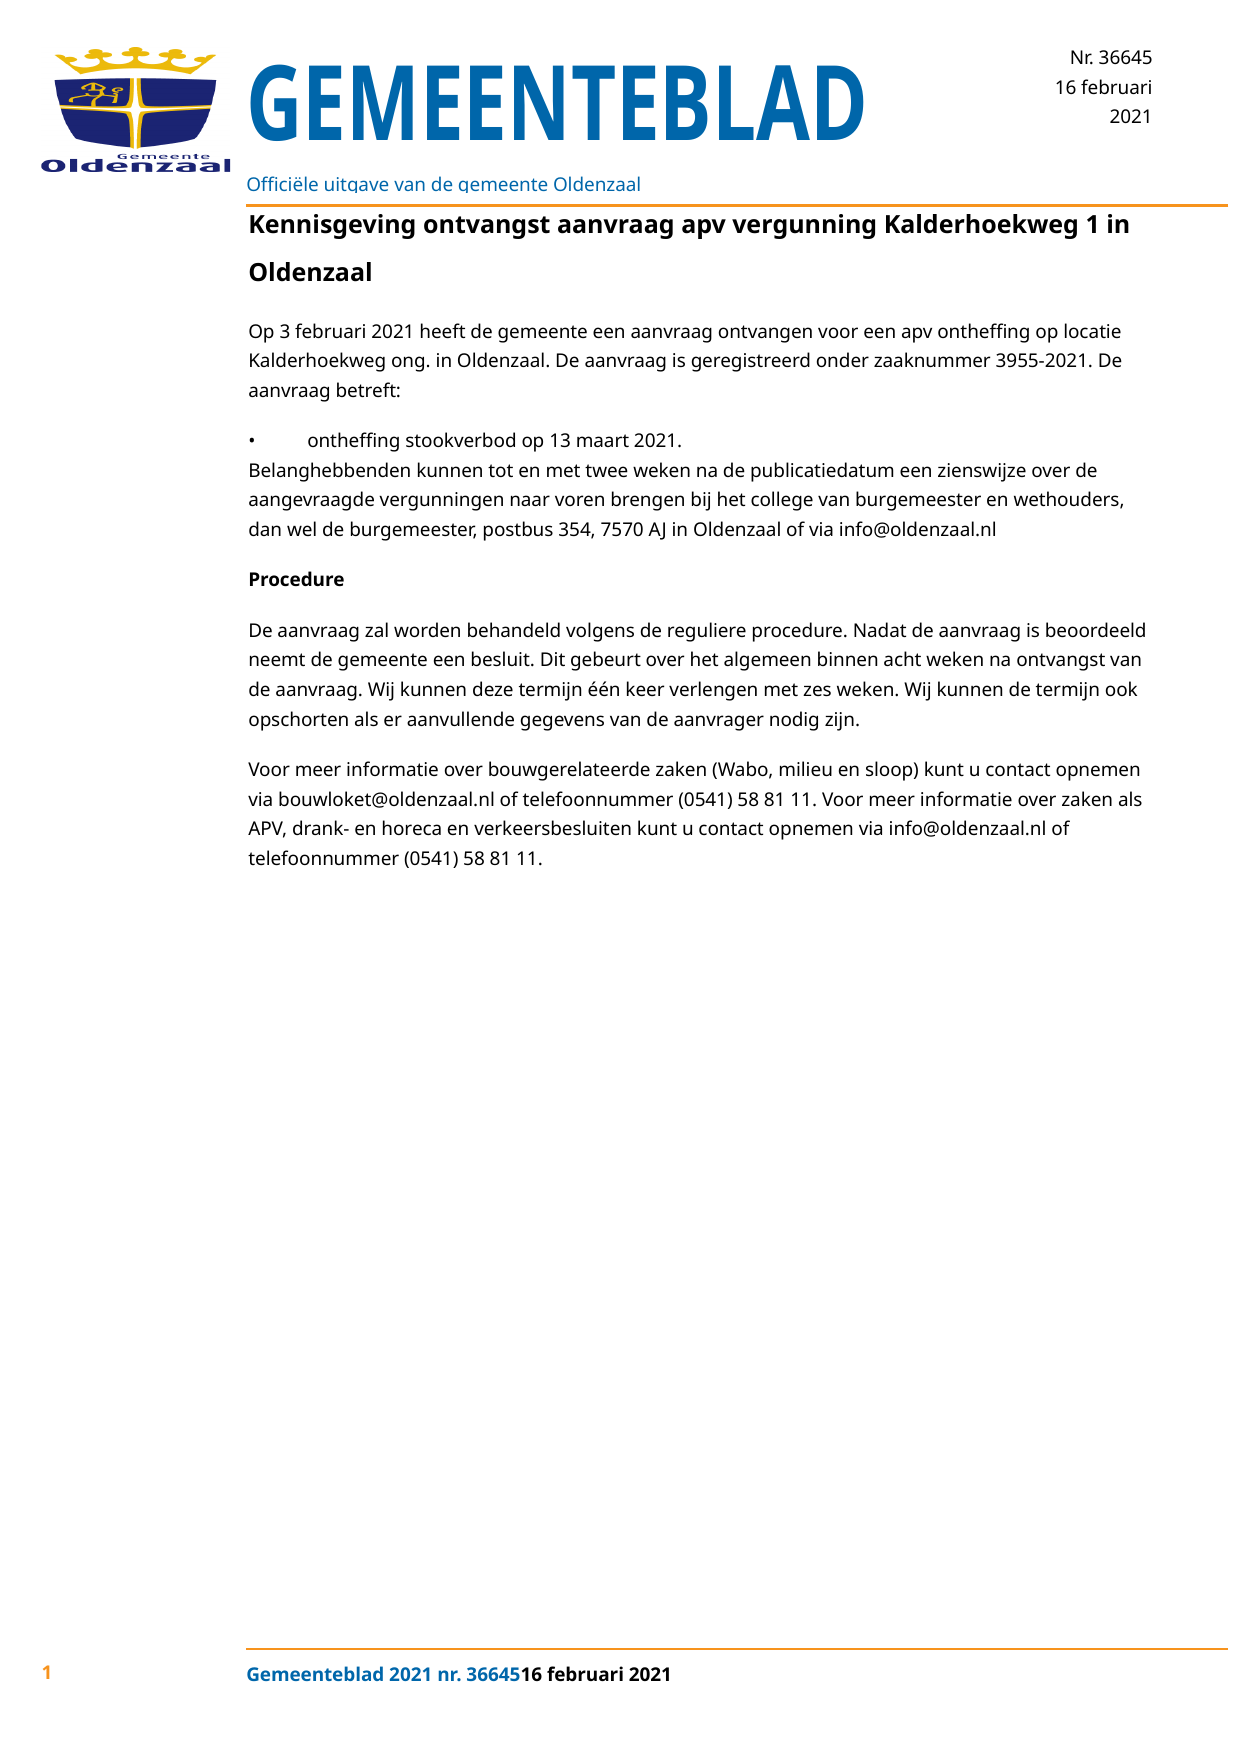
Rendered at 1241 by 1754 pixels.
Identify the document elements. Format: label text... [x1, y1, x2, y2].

list ontheffing stookverbod op 13 maart 2021. [248, 427, 1152, 453]
picture [41, 47, 231, 172]
text Belanghebbenden kunnen tot en met twee weken na de publicatiedatum een zienswijze over de aangevraagde vergunningen naar voren brengen bij het college van burgemeester en wethouders, dan wel de burgemeester, postbus 354, 7570 AJ in Oldenzaal of via info@oldenzaal.nl [248, 457, 1152, 542]
text Voor meer informatie over bouwgerelateerde zaken (Wabo, milieu en sloop) kunt u contact opnemen via bouwloket@oldenzaal.nl of telefoonnummer (0541) 58 81 11. Voor meer informatie over zaken als APV, drank- en horeca en verkeersbesluiten kunt u contact opnemen via info@oldenzaal.nl of telefoonnummer (0541) 58 81 11. [248, 756, 1152, 871]
text Op 3 februari 2021 heeft de gemeente een aanvraag ontvangen voor een apv ontheffing op locatie Kalderhoekweg ong. in Oldenzaal. De aanvraag is geregistreerd onder zaaknummer 3955-2021. De aanvraag betreft: [248, 318, 1152, 403]
text De aanvraag zal worden behandeld volgens de reguliere procedure. Nadat de aanvraag is beoordeeld neemt de gemeente een besluit. Dit gebeurt over het algemeen binnen acht weken na ontvangst van de aanvraag. Wij kunnen deze termijn één keer verlengen met zes weken. Wij kunnen de termijn ook opschorten als er aanvullende gegevens van de aanvrager nodig zijn. [248, 617, 1152, 732]
text Kennisgeving ontvangst aanvraag apv vergunning Kalderhoekweg 1 in Oldenzaal [248, 207, 1152, 288]
text Procedure [248, 567, 1152, 592]
